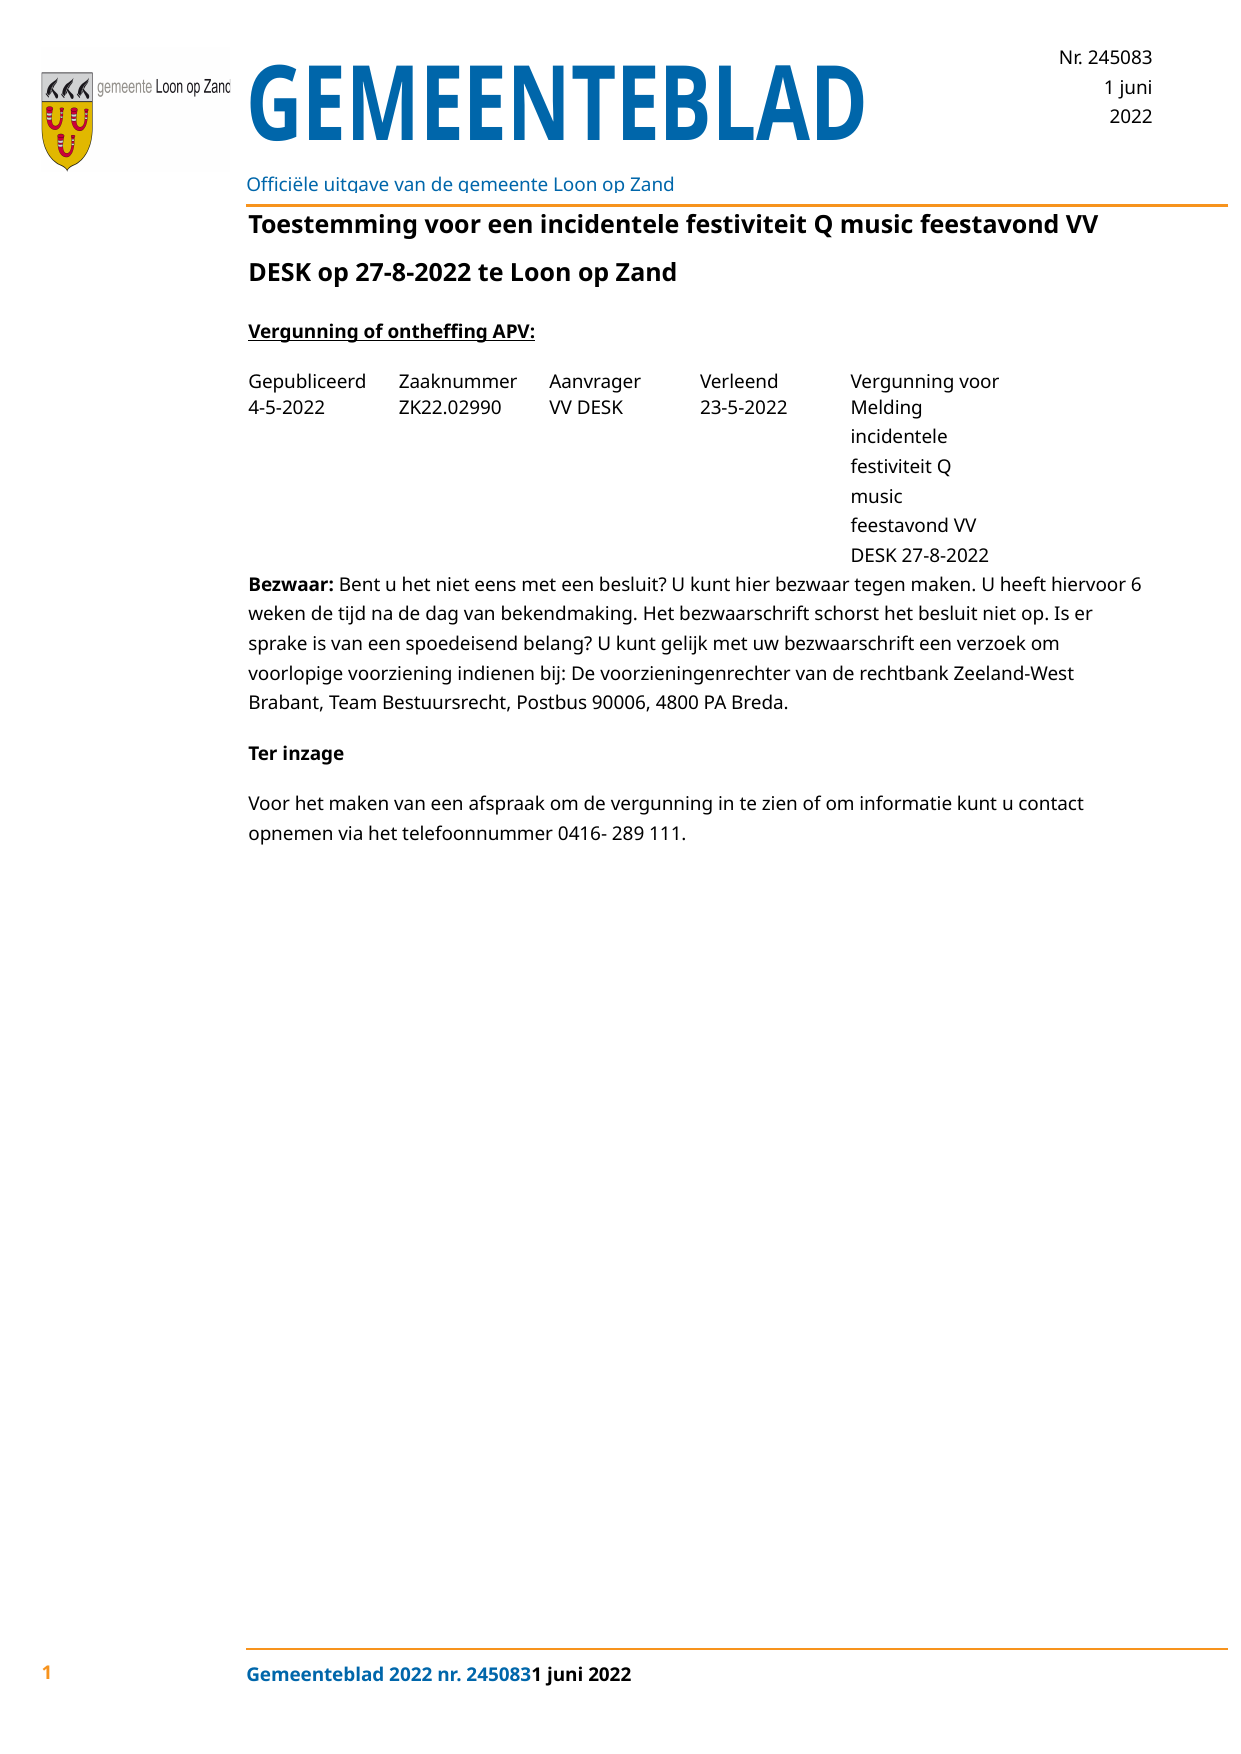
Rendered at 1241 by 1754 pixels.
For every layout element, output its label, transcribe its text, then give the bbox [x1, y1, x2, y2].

table_cell [1001, 394, 1152, 568]
table_header Gepubliceerd [248, 369, 398, 394]
table_cell Melding incidentele festiviteit Q music feestavond VV DESK 27-8-2022 [850, 394, 1001, 568]
table_cell 23-5-2022 [700, 394, 850, 568]
table_header [1001, 369, 1152, 394]
table_cell ZK22.02990 [399, 394, 549, 568]
table_cell 4-5-2022 [248, 394, 398, 568]
table_header Vergunning voor [850, 369, 1001, 394]
text Voor het maken van een afspraak om de vergunning in te zien of om informatie kunt u contact opnemen via het telefoonnummer 0416- 289 111. [248, 790, 1152, 846]
text Toestemming voor een incidentele festiviteit Q music feestavond VV DESK op 27-8-2022 te Loon op Zand [248, 207, 1152, 288]
text Bezwaar: Bent u het niet eens met een besluit? U kunt hier bezwaar tegen maken. U heeft hiervoor 6 weken de tijd na de dag van bekendmaking. Het bezwaarschrift schorst het besluit niet op. Is er sprake is van een spoedeisend belang? U kunt gelijk met uw bezwaarschrift een verzoek om voorlopige voorziening indienen bij: De voorzieningenrechter van de rechtbank Zeeland-West Brabant, Team Bestuursrecht, Postbus 90006, 4800 PA Breda. [248, 571, 1152, 715]
table_header Aanvrager [549, 369, 700, 394]
table_cell VV DESK [549, 394, 700, 568]
text Vergunning of ontheffing APV: [248, 318, 1152, 344]
text Ter inzage [248, 740, 1152, 766]
table_header Zaaknummer [399, 369, 549, 394]
picture [41, 47, 231, 172]
table_header Verleend [700, 369, 850, 394]
